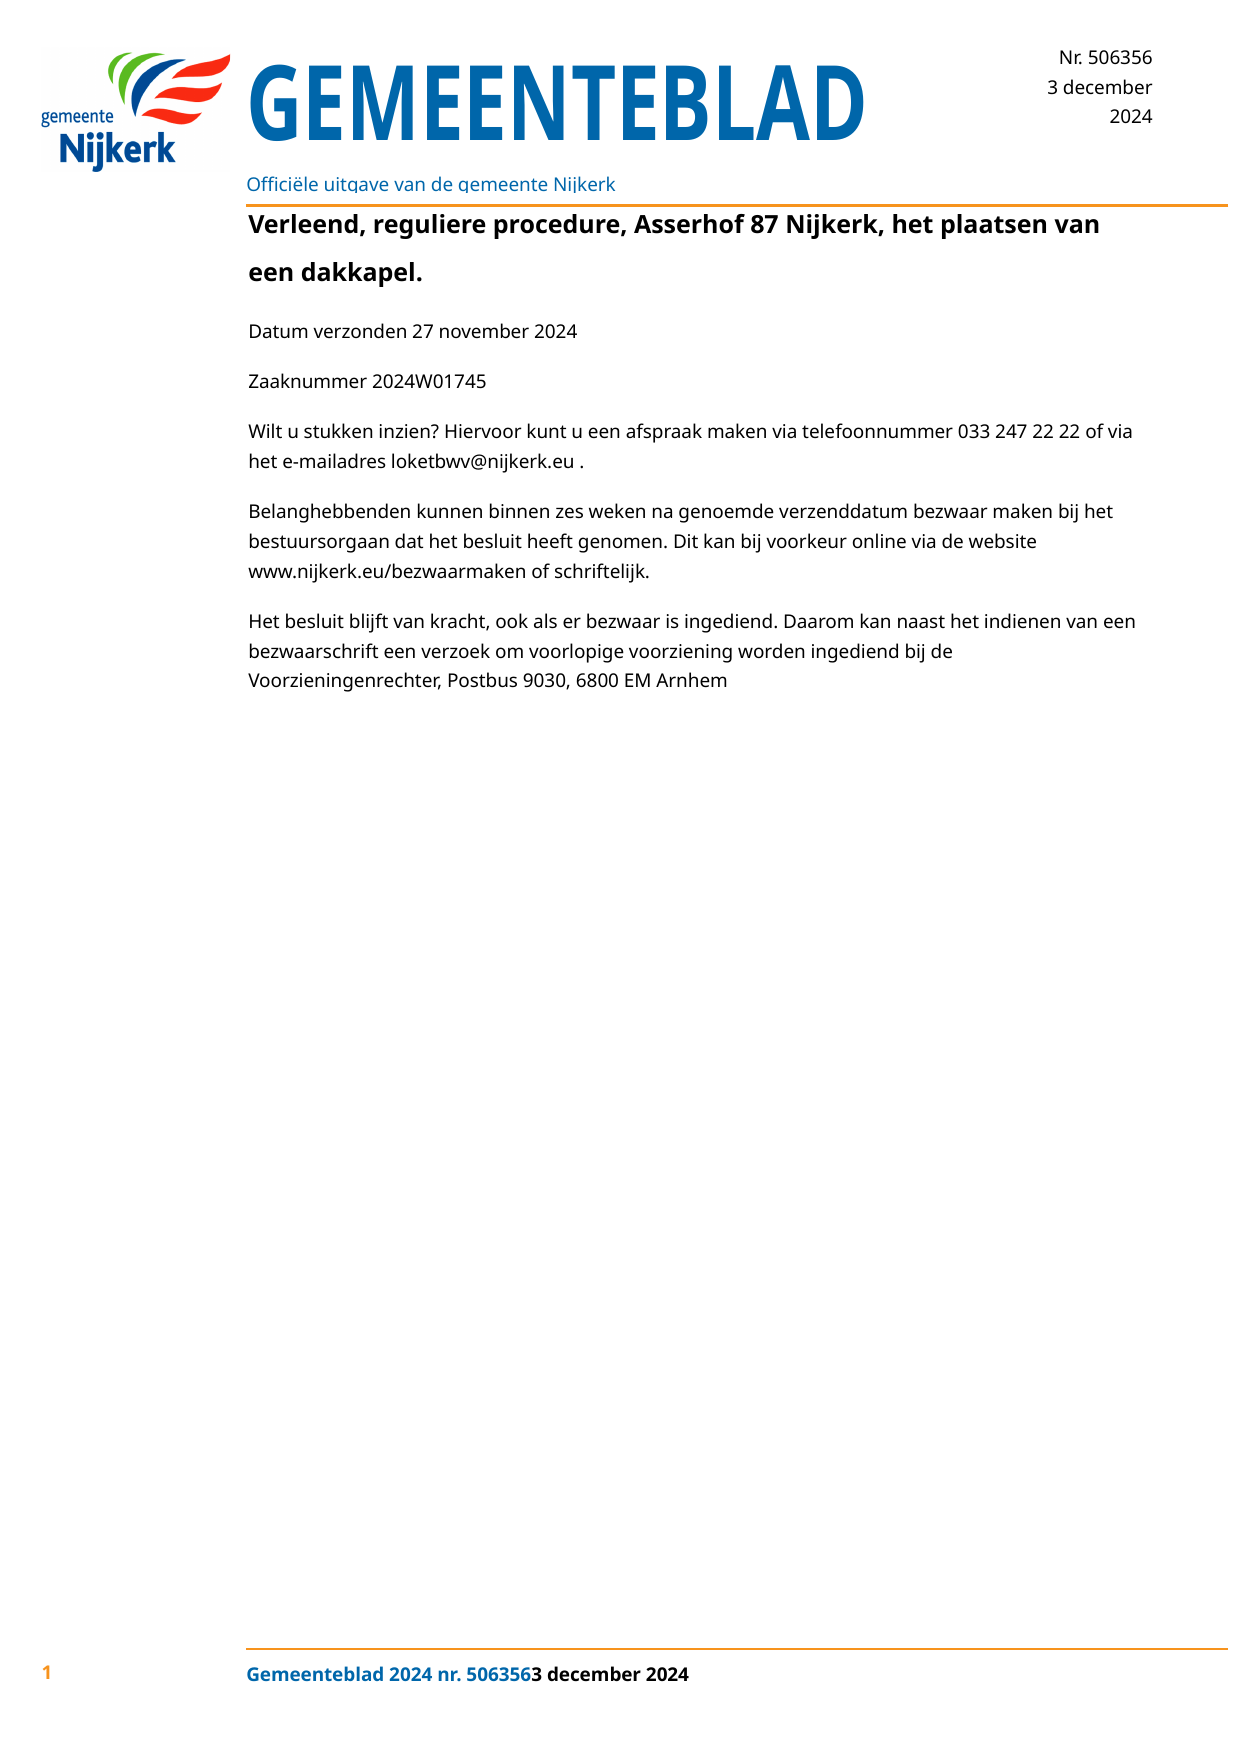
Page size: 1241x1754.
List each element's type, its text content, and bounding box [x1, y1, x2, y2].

text Wilt u stukken inzien? Hiervoor kunt u een afspraak maken via telefoonnummer 033 247 22 22 of via het e-mailadres loketbwv@nijkerk.eu . [248, 419, 1152, 474]
text Zaaknummer 2024W01745 [248, 368, 1152, 394]
text Het besluit blijft van kracht, ook als er bezwaar is ingediend. Daarom kan naast het indienen van een bezwaarschrift een verzoek om voorlopige voorziening worden ingediend bij de Voorzieningenrechter, Postbus 9030, 6800 EM Arnhem [248, 608, 1152, 693]
picture [41, 47, 231, 172]
text Datum verzonden 27 november 2024 [248, 318, 1152, 344]
text Verleend, reguliere procedure, Asserhof 87 Nijkerk, het plaatsen van een dakkapel. [248, 207, 1152, 288]
text Belanghebbenden kunnen binnen zes weken na genoemde verzenddatum bezwaar maken bij het bestuursorgaan dat het besluit heeft genomen. Dit kan bij voorkeur online via de website www.nijkerk.eu/bezwaarmaken of schriftelijk. [248, 499, 1152, 584]
